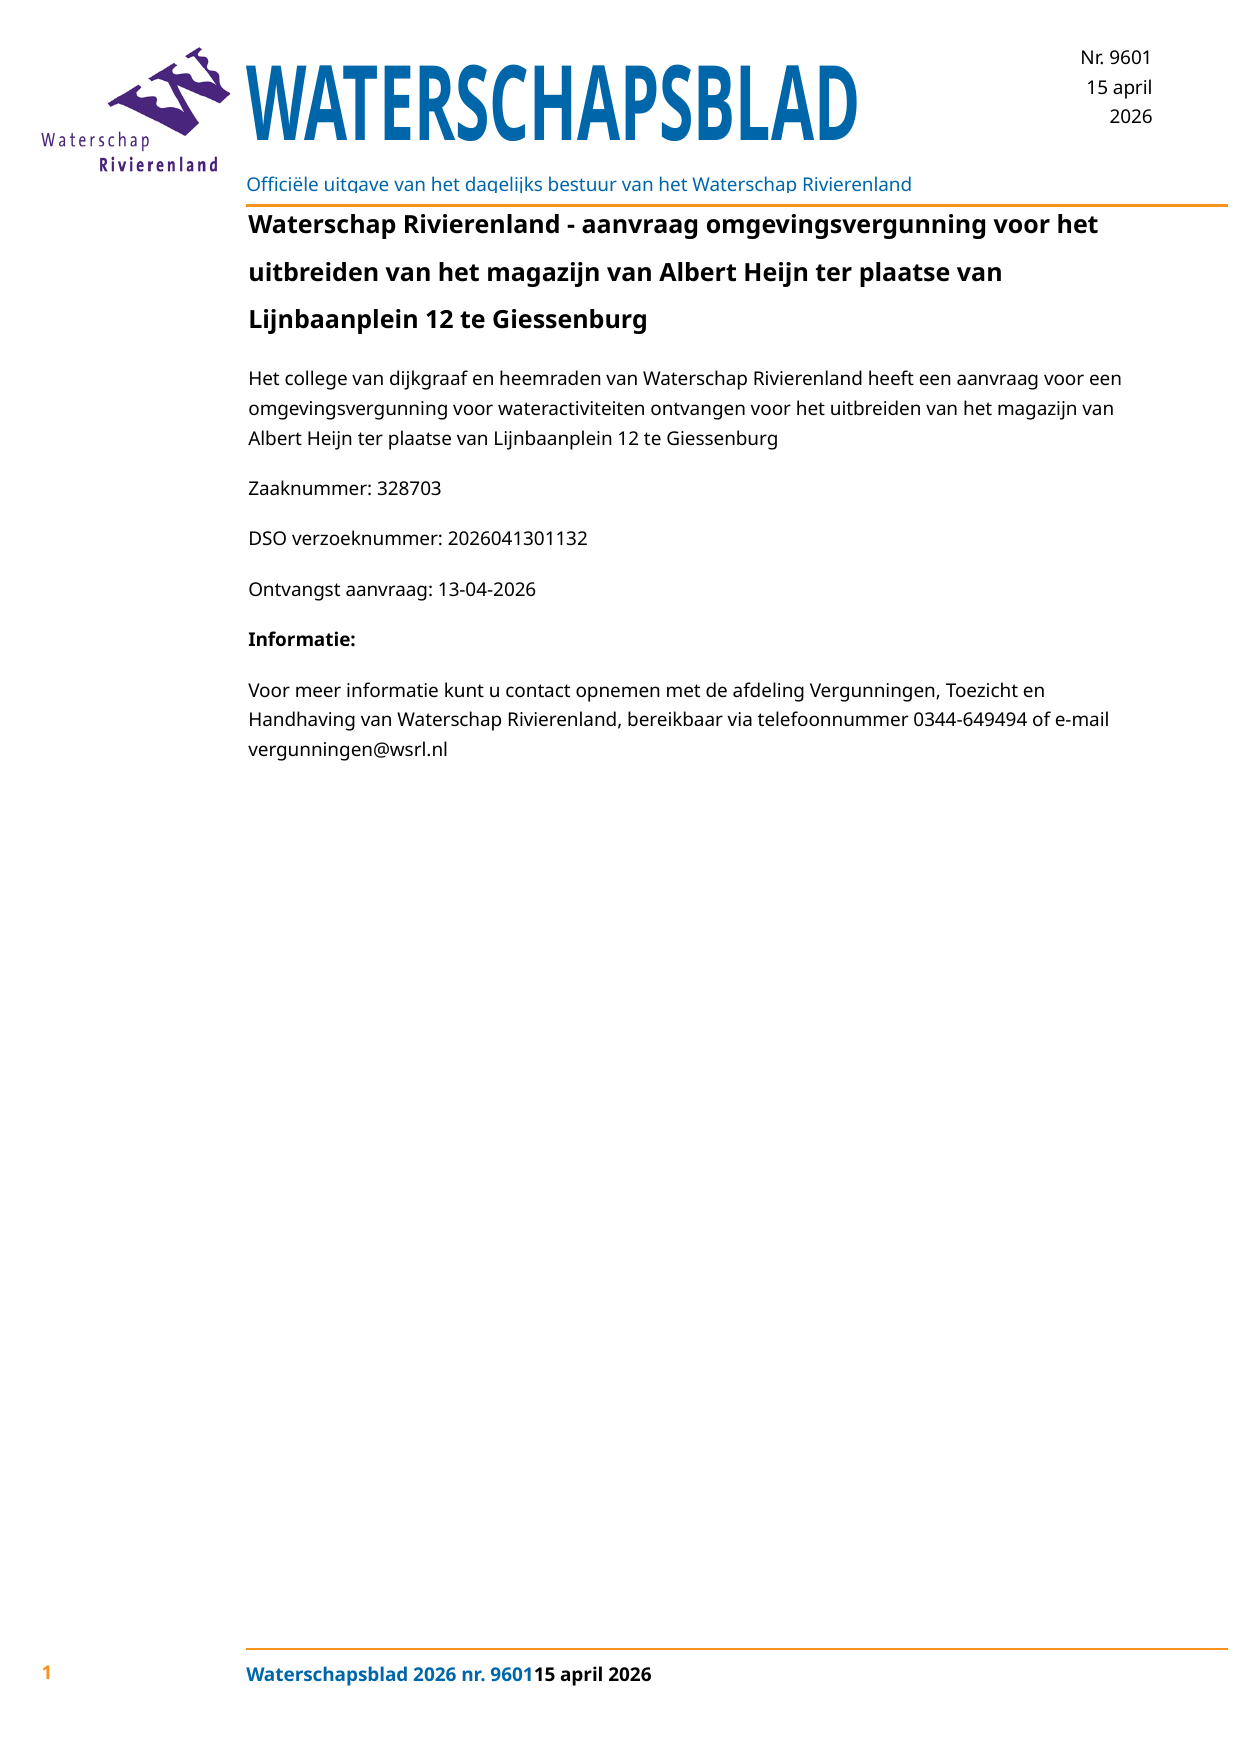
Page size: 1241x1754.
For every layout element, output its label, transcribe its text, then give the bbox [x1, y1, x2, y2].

picture [41, 47, 231, 172]
text Waterschap Rivierenland - aanvraag omgevingsvergunning voor het uitbreiden van het magazijn van Albert Heijn ter plaatse van Lijnbaanplein 12 te Giessenburg [248, 207, 1152, 336]
text Het college van dijkgraaf en heemraden van Waterschap Rivierenland heeft een aanvraag voor een omgevingsvergunning voor wateractiviteiten ontvangen voor het uitbreiden van het magazijn van Albert Heijn ter plaatse van Lijnbaanplein 12 te Giessenburg [248, 366, 1152, 450]
text Ontvangst aanvraag: 13-04-2026 [248, 576, 1152, 602]
text Zaaknummer: 328703 [248, 475, 1152, 501]
text DSO verzoeknummer: 2026041301132 [248, 526, 1152, 551]
text Voor meer informatie kunt u contact opnemen met de afdeling Vergunningen, Toezicht en Handhaving van Waterschap Rivierenland, bereikbaar via telefoonnummer 0344-649494 of e-mail vergunningen@wsrl.nl [248, 677, 1152, 762]
text Informatie: [248, 626, 1152, 652]
